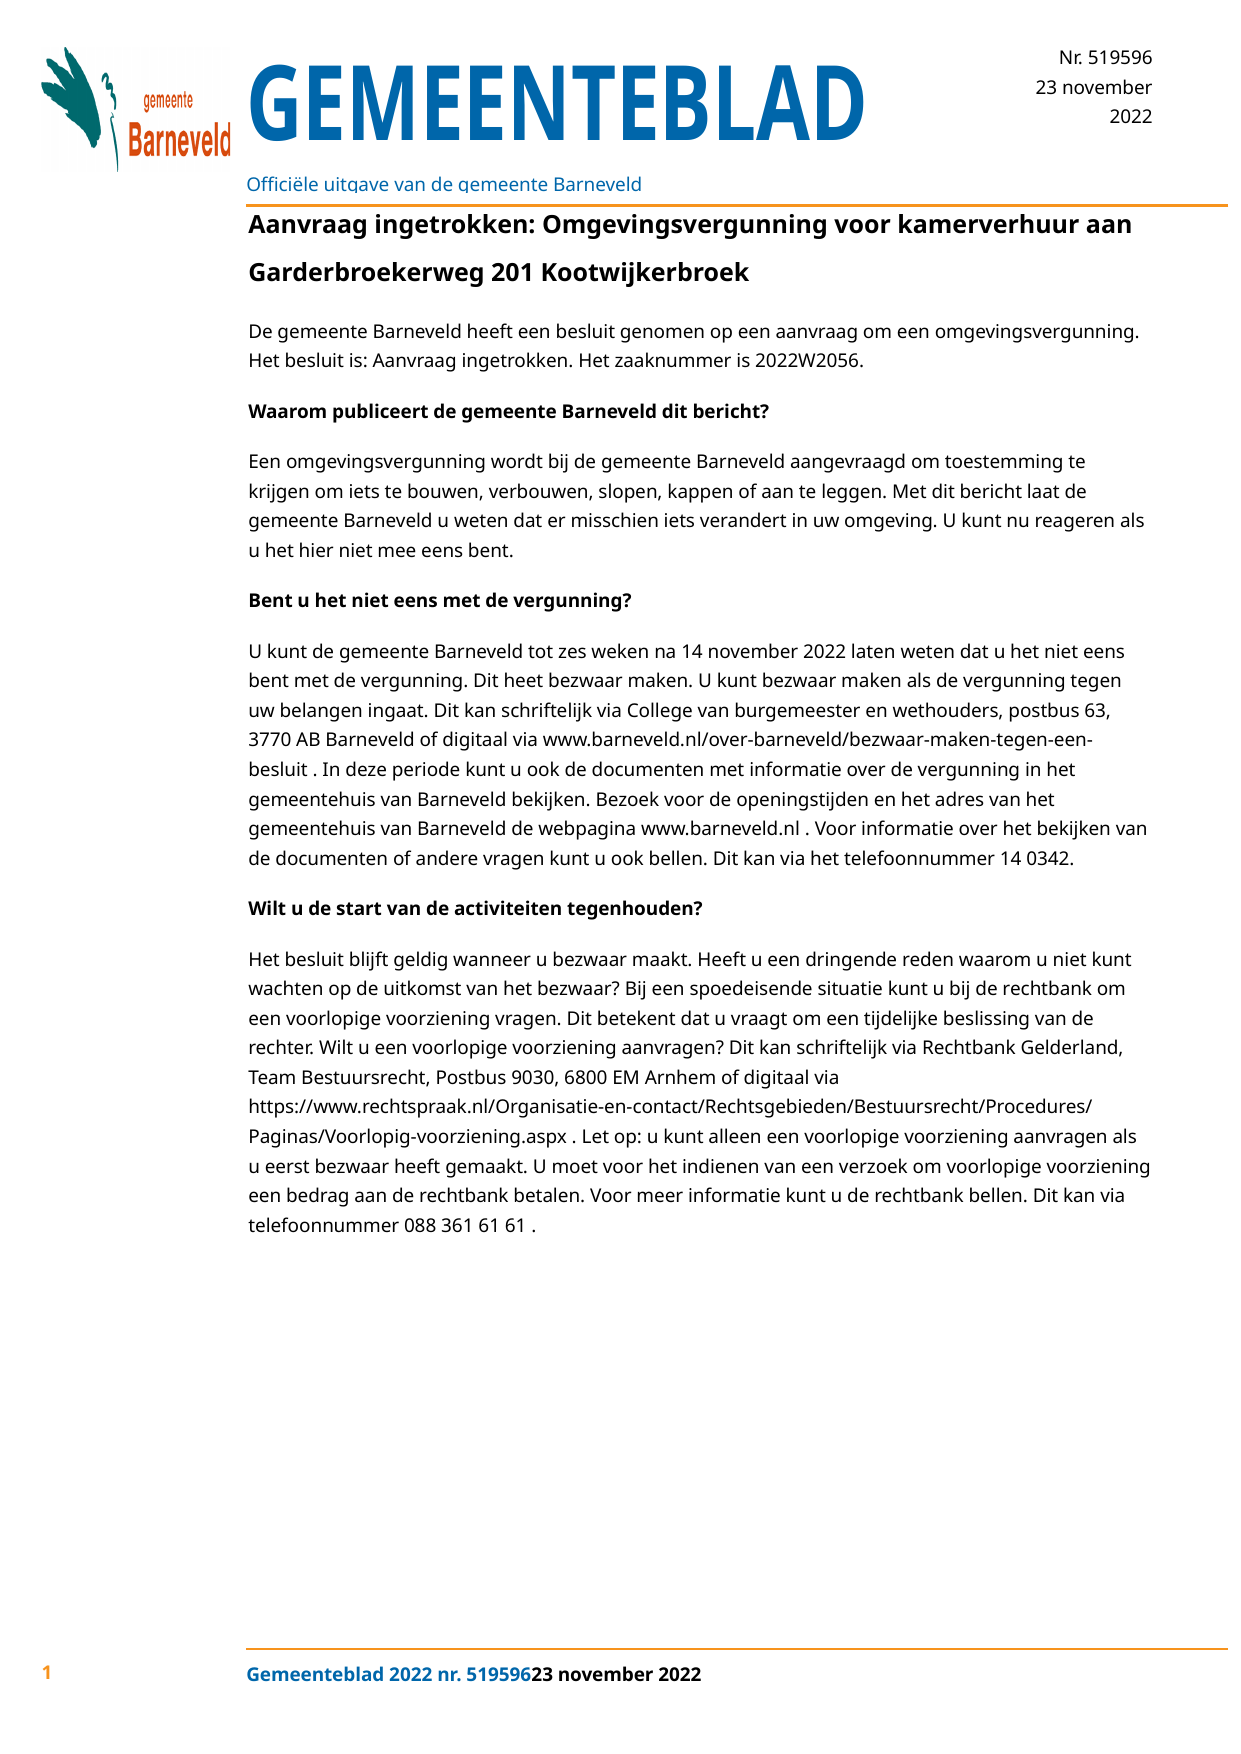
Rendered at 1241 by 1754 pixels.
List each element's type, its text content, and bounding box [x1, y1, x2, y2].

text Waarom publiceert de gemeente Barneveld dit bericht? [248, 398, 1152, 424]
text Aanvraag ingetrokken: Omgevingsvergunning voor kamerverhuur aan Garderbroekerweg 201 Kootwijkerbroek [248, 207, 1152, 288]
text U kunt de gemeente Barneveld tot zes weken na 14 november 2022 laten weten dat u het niet eens bent met de vergunning. Dit heet bezwaar maken. U kunt bezwaar maken als de vergunning tegen uw belangen ingaat. Dit kan schriftelijk via College van burgemeester en wethouders, postbus 63, 3770 AB Barneveld of digitaal via www.barneveld.nl/over-barneveld/bezwaar-maken-tegen-een-besluit . In deze periode kunt u ook de documenten met informatie over de vergunning in het gemeentehuis van Barneveld bekijken. Bezoek voor de openingstijden en het adres van het gemeentehuis van Barneveld de webpagina www.barneveld.nl . Voor informatie over het bekijken van de documenten of andere vragen kunt u ook bellen. Dit kan via het telefoonnummer 14 0342. [248, 638, 1152, 871]
text Het besluit blijft geldig wanneer u bezwaar maakt. Heeft u een dringende reden waarom u niet kunt wachten op de uitkomst van het bezwaar? Bij een spoedeisende situatie kunt u bij de rechtbank om een voorlopige voorziening vragen. Dit betekent dat u vraagt om een tijdelijke beslissing van de rechter. Wilt u een voorlopige voorziening aanvragen? Dit kan schriftelijk via Rechtbank Gelderland, Team Bestuursrecht, Postbus 9030, 6800 EM Arnhem of digitaal via https://www.rechtspraak.nl/Organisatie-en-contact/Rechtsgebieden/Bestuursrecht/Procedures/Paginas/Voorlopig-voorziening.aspx . Let op: u kunt alleen een voorlopige voorziening aanvragen als u eerst bezwaar heeft gemaakt. U moet voor het indienen van een verzoek om voorlopige voorziening een bedrag aan de rechtbank betalen. Voor meer informatie kunt u de rechtbank bellen. Dit kan via telefoonnummer 088 361 61 61 . [248, 946, 1152, 1238]
picture [41, 47, 231, 172]
text De gemeente Barneveld heeft een besluit genomen op een aanvraag om een omgevingsvergunning. Het besluit is: Aanvraag ingetrokken. Het zaaknummer is 2022W2056. [248, 318, 1152, 373]
text Bent u het niet eens met de vergunning? [248, 587, 1152, 613]
text Wilt u de start van de activiteiten tegenhouden? [248, 895, 1152, 921]
text Een omgevingsvergunning wordt bij de gemeente Barneveld aangevraagd om toestemming te krijgen om iets te bouwen, verbouwen, slopen, kappen of aan te leggen. Met dit bericht laat de gemeente Barneveld u weten dat er misschien iets verandert in uw omgeving. U kunt nu reageren als u het hier niet mee eens bent. [248, 448, 1152, 563]
